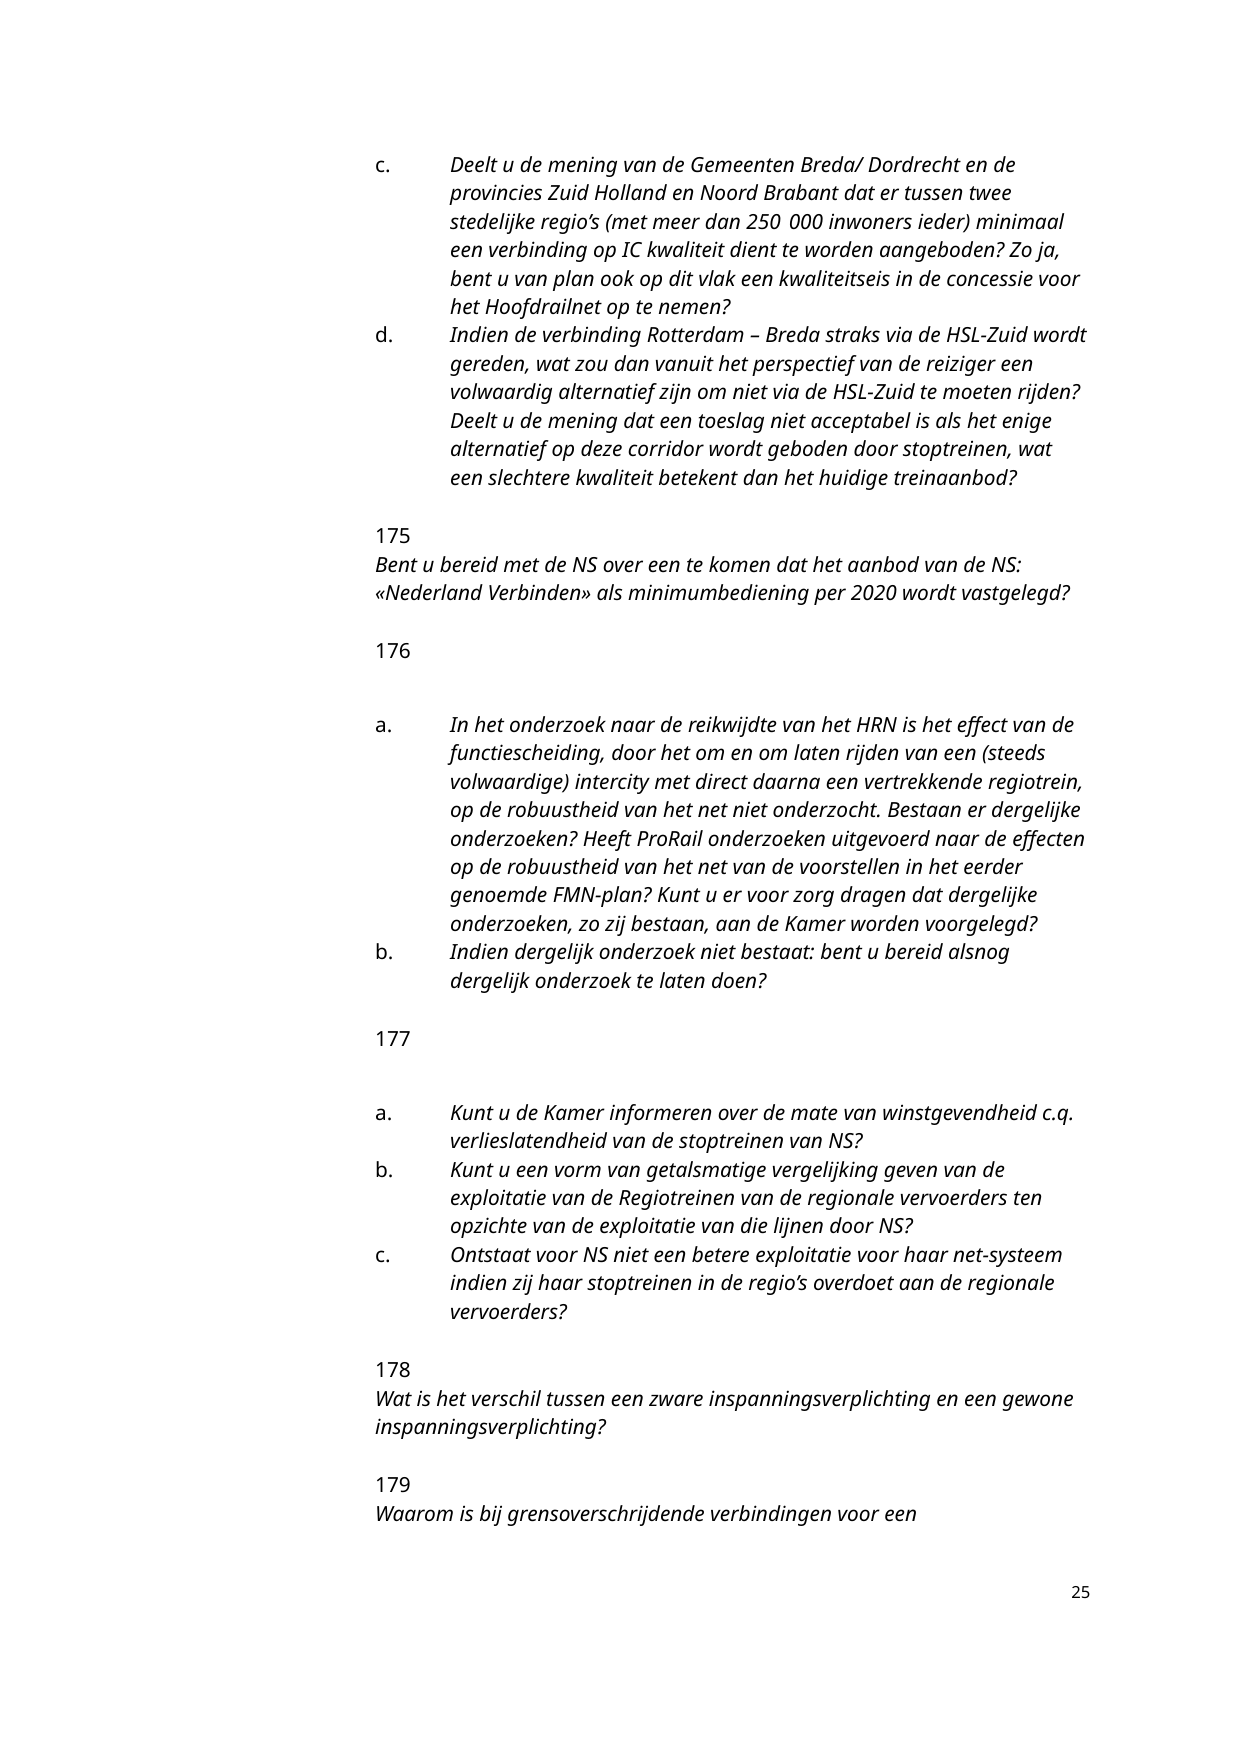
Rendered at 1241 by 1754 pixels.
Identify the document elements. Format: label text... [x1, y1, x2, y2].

list Ontstaat voor NS niet een betere exploitatie voor haar net-systeem indien zij haar stoptreinen in de regio’s overdoet aan de regionale vervoerders? [375, 1240, 1090, 1325]
text 175 [375, 521, 1090, 550]
list Deelt u de mening van de Gemeenten Breda/ Dordrecht en de provincies Zuid Holland en Noord Brabant dat er tussen twee stedelijke regio’s (met meer dan 250 000 inwoners ieder) minimaal een verbinding op IC kwaliteit dient te worden aangeboden? Zo ja, bent u van plan ook op dit vlak een kwaliteitseis in de concessie voor het Hoofdrailnet op te nemen? [375, 150, 1090, 321]
list Kunt u een vorm van getalsmatige vergelijking geven van de exploitatie van de Regiotreinen van de regionale vervoerders ten opzichte van de exploitatie van die lijnen door NS? [375, 1155, 1090, 1240]
text 176 [375, 637, 1090, 665]
text 178 [375, 1355, 1090, 1384]
list In het onderzoek naar de reikwijdte van het HRN is het effect van de functiescheiding, door het om en om laten rijden van een (steeds volwaardige) intercity met direct daarna een vertrekkende regiotrein, op de robuustheid van het net niet onderzocht. Bestaan er dergelijke onderzoeken? Heeft ProRail onderzoeken uitgevoerd naar de effecten op de robuustheid van het net van de voorstellen in het eerder genoemde FMN-plan? Kunt u er voor zorg dragen dat dergelijke onderzoeken, zo zij bestaan, aan de Kamer worden voorgelegd? [375, 710, 1090, 937]
text Wat is het verschil tussen een zware inspanningsverplichting en een gewone inspanningsverplichting? [375, 1384, 1090, 1441]
text 177 [375, 1024, 1090, 1053]
list Kunt u de Kamer informeren over de mate van winstgevendheid c.q. verlieslatendheid van de stoptreinen van NS? [375, 1098, 1090, 1155]
text 179 [375, 1471, 1090, 1499]
text Bent u bereid met de NS over een te komen dat het aanbod van de NS: «Nederland Verbinden» als minimumbediening per 2020 wordt vastgelegd? [375, 550, 1090, 607]
list Indien dergelijk onderzoek niet bestaat: bent u bereid alsnog dergelijk onderzoek te laten doen? [375, 937, 1090, 994]
text Waarom is bij grensoverschrijdende verbindingen voor een [375, 1499, 1090, 1527]
list Indien de verbinding Rotterdam – Breda straks via de HSL-Zuid wordt gereden, wat zou dan vanuit het perspectief van de reiziger een volwaardig alternatief zijn om niet via de HSL-Zuid te moeten rijden? Deelt u de mening dat een toeslag niet acceptabel is als het enige alternatief op deze corridor wordt geboden door stoptreinen, wat een slechtere kwaliteit betekent dan het huidige treinaanbod? [375, 321, 1090, 491]
